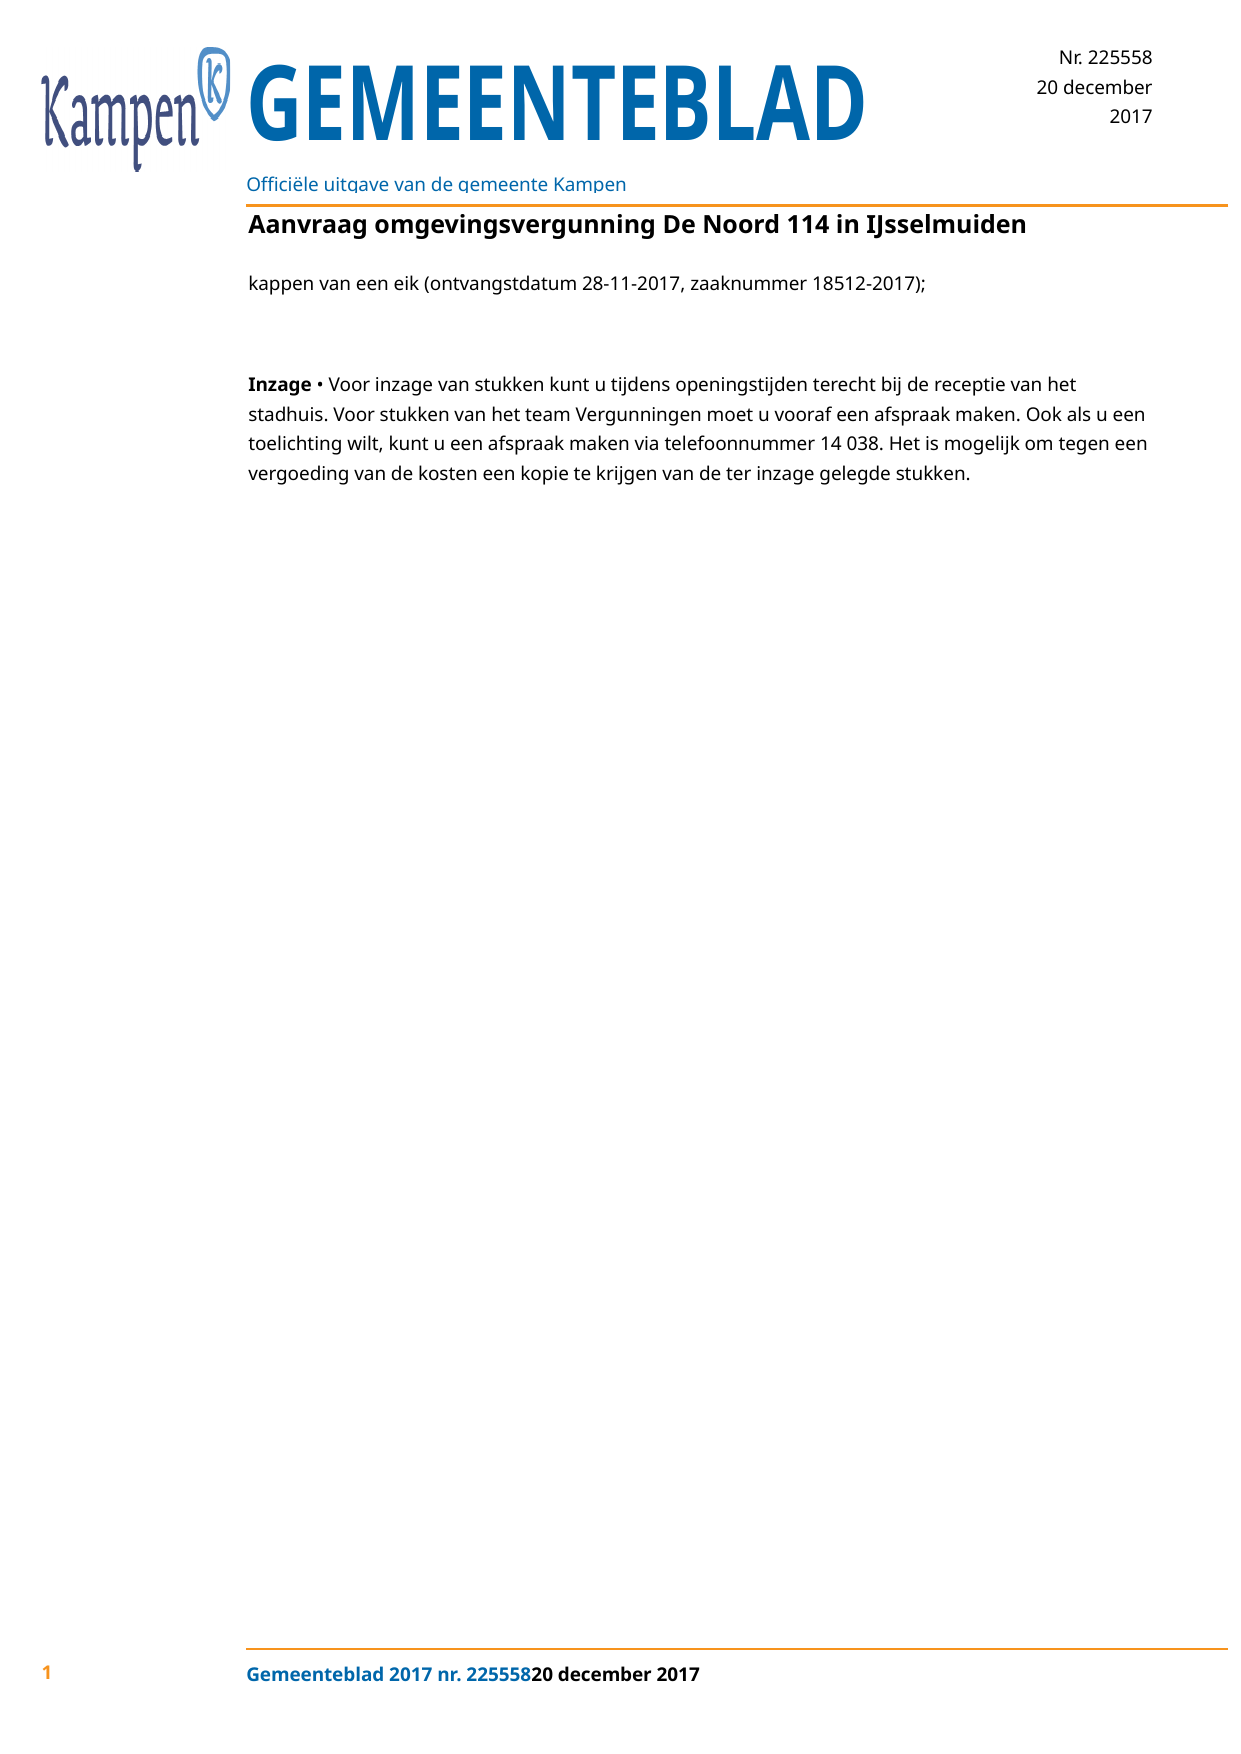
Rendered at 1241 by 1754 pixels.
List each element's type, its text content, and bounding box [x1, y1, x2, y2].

text Aanvraag omgevingsvergunning De Noord 114 in IJsselmuiden [248, 207, 1152, 241]
picture [41, 47, 231, 172]
text kappen van een eik (ontvangstdatum 28-11-2017, zaaknummer 18512-2017); [248, 270, 1152, 296]
text Inzage • Voor inzage van stukken kunt u tijdens openingstijden terecht bij de receptie van het stadhuis. Voor stukken van het team Vergunningen moet u vooraf een afspraak maken. Ook als u een toelichting wilt, kunt u een afspraak maken via telefoonnummer 14 038. Het is mogelijk om tegen een vergoeding van de kosten een kopie te krijgen van de ter inzage gelegde stukken. [248, 371, 1152, 486]
